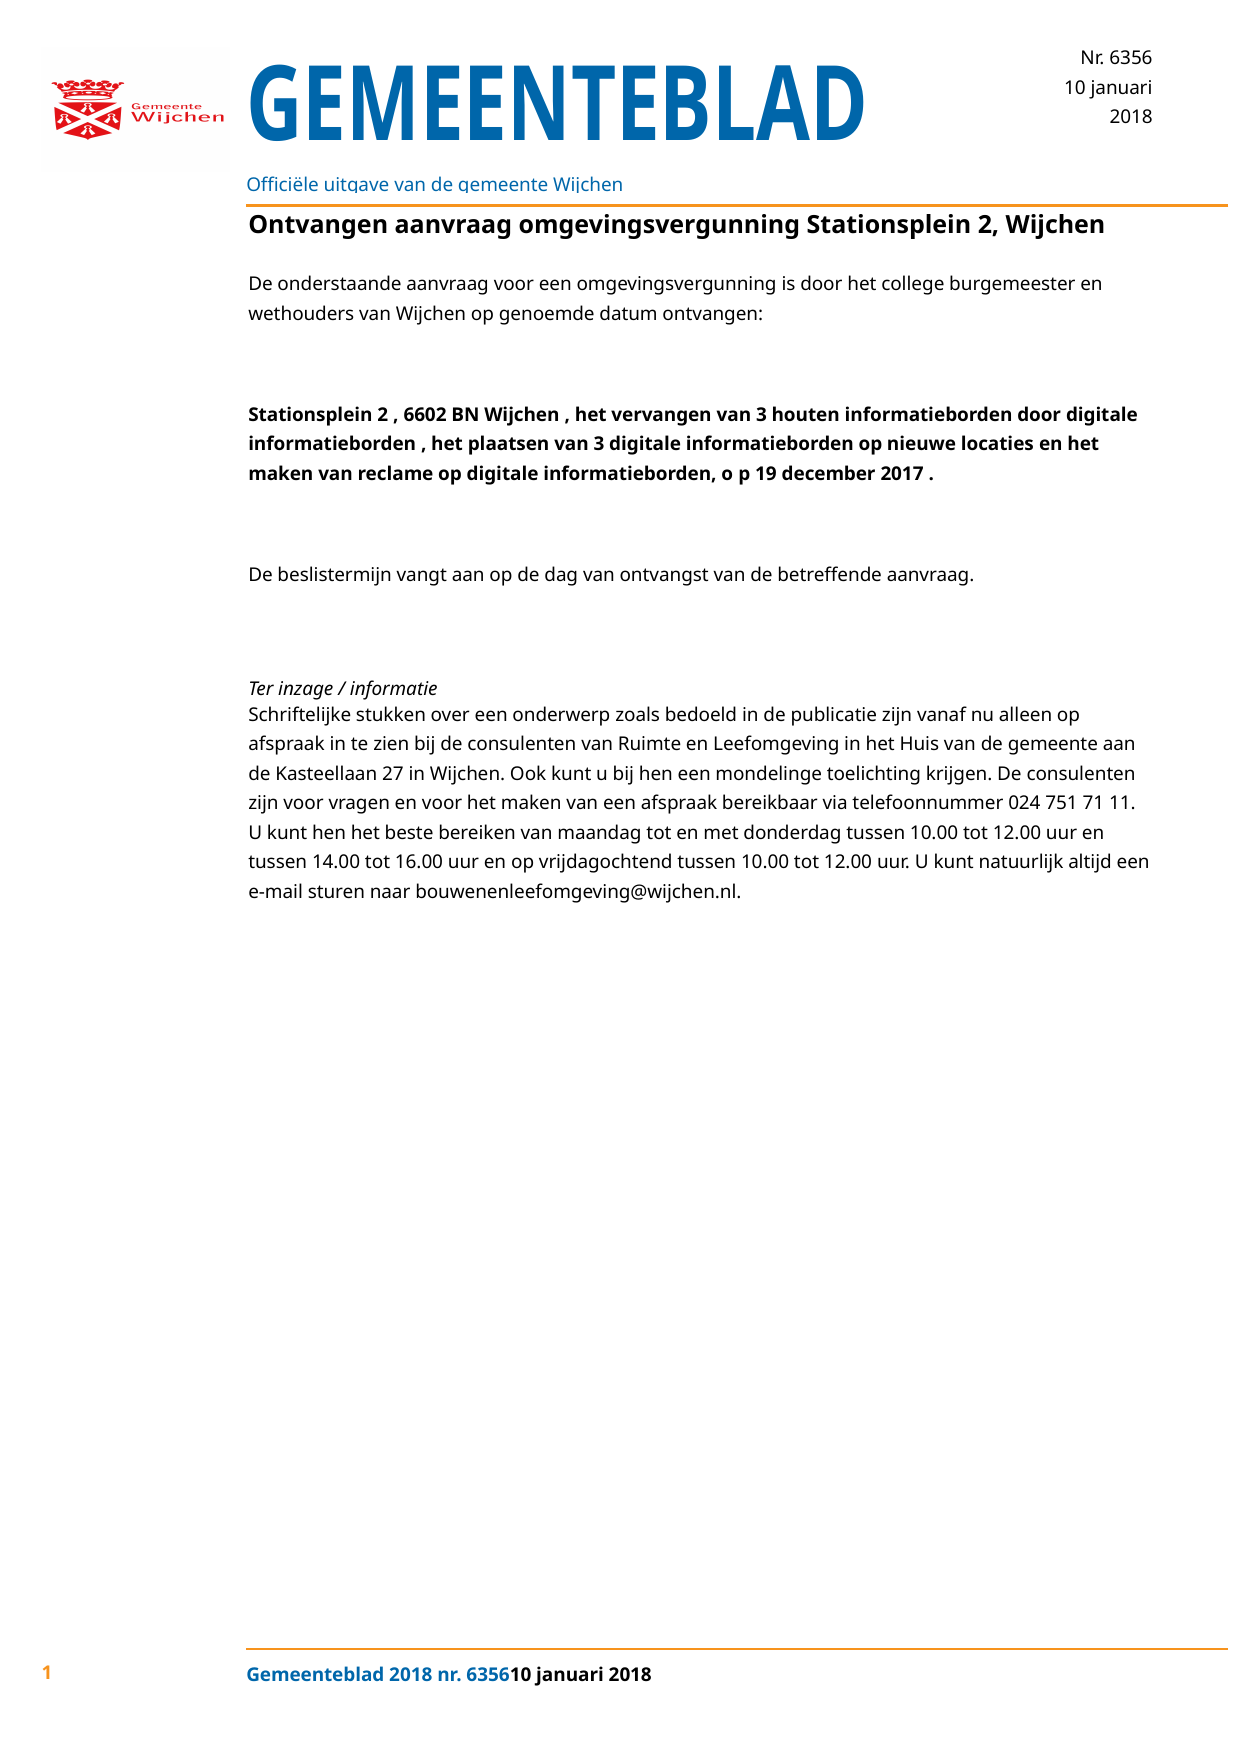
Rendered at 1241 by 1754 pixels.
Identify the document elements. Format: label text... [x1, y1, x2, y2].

text De onderstaande aanvraag voor een omgevingsvergunning is door het college burgemeester en wethouders van Wijchen op genoemde datum ontvangen: [248, 270, 1152, 326]
text Ontvangen aanvraag omgevingsvergunning Stationsplein 2, Wijchen [248, 207, 1152, 241]
text Ter inzage / informatie [248, 675, 1152, 701]
text De beslistermijn vangt aan op de dag van ontvangst van de betreffende aanvraag. [248, 561, 1152, 586]
text Schriftelijke stukken over een onderwerp zoals bedoeld in de publicatie zijn vanaf nu alleen op afspraak in te zien bij de consulenten van Ruimte en Leefomgeving in het Huis van de gemeente aan de Kasteellaan 27 in Wijchen. Ook kunt u bij hen een mondelinge toelichting krijgen. De consulenten zijn voor vragen en voor het maken van een afspraak bereikbaar via telefoonnummer 024 751 71 11. U kunt hen het beste bereiken van maandag tot en met donderdag tussen 10.00 tot 12.00 uur en tussen 14.00 tot 16.00 uur en op vrijdagochtend tussen 10.00 tot 12.00 uur. U kunt natuurlijk altijd een e-mail sturen naar bouwenenleefomgeving@wijchen.nl. [248, 701, 1152, 904]
text Stationsplein 2 , 6602 BN Wijchen , het vervangen van 3 houten informatieborden door digitale informatieborden , het plaatsen van 3 digitale informatieborden op nieuwe locaties en het maken van reclame op digitale informatieborden, o p 19 december 2017 . [248, 401, 1152, 486]
picture [41, 47, 231, 172]
